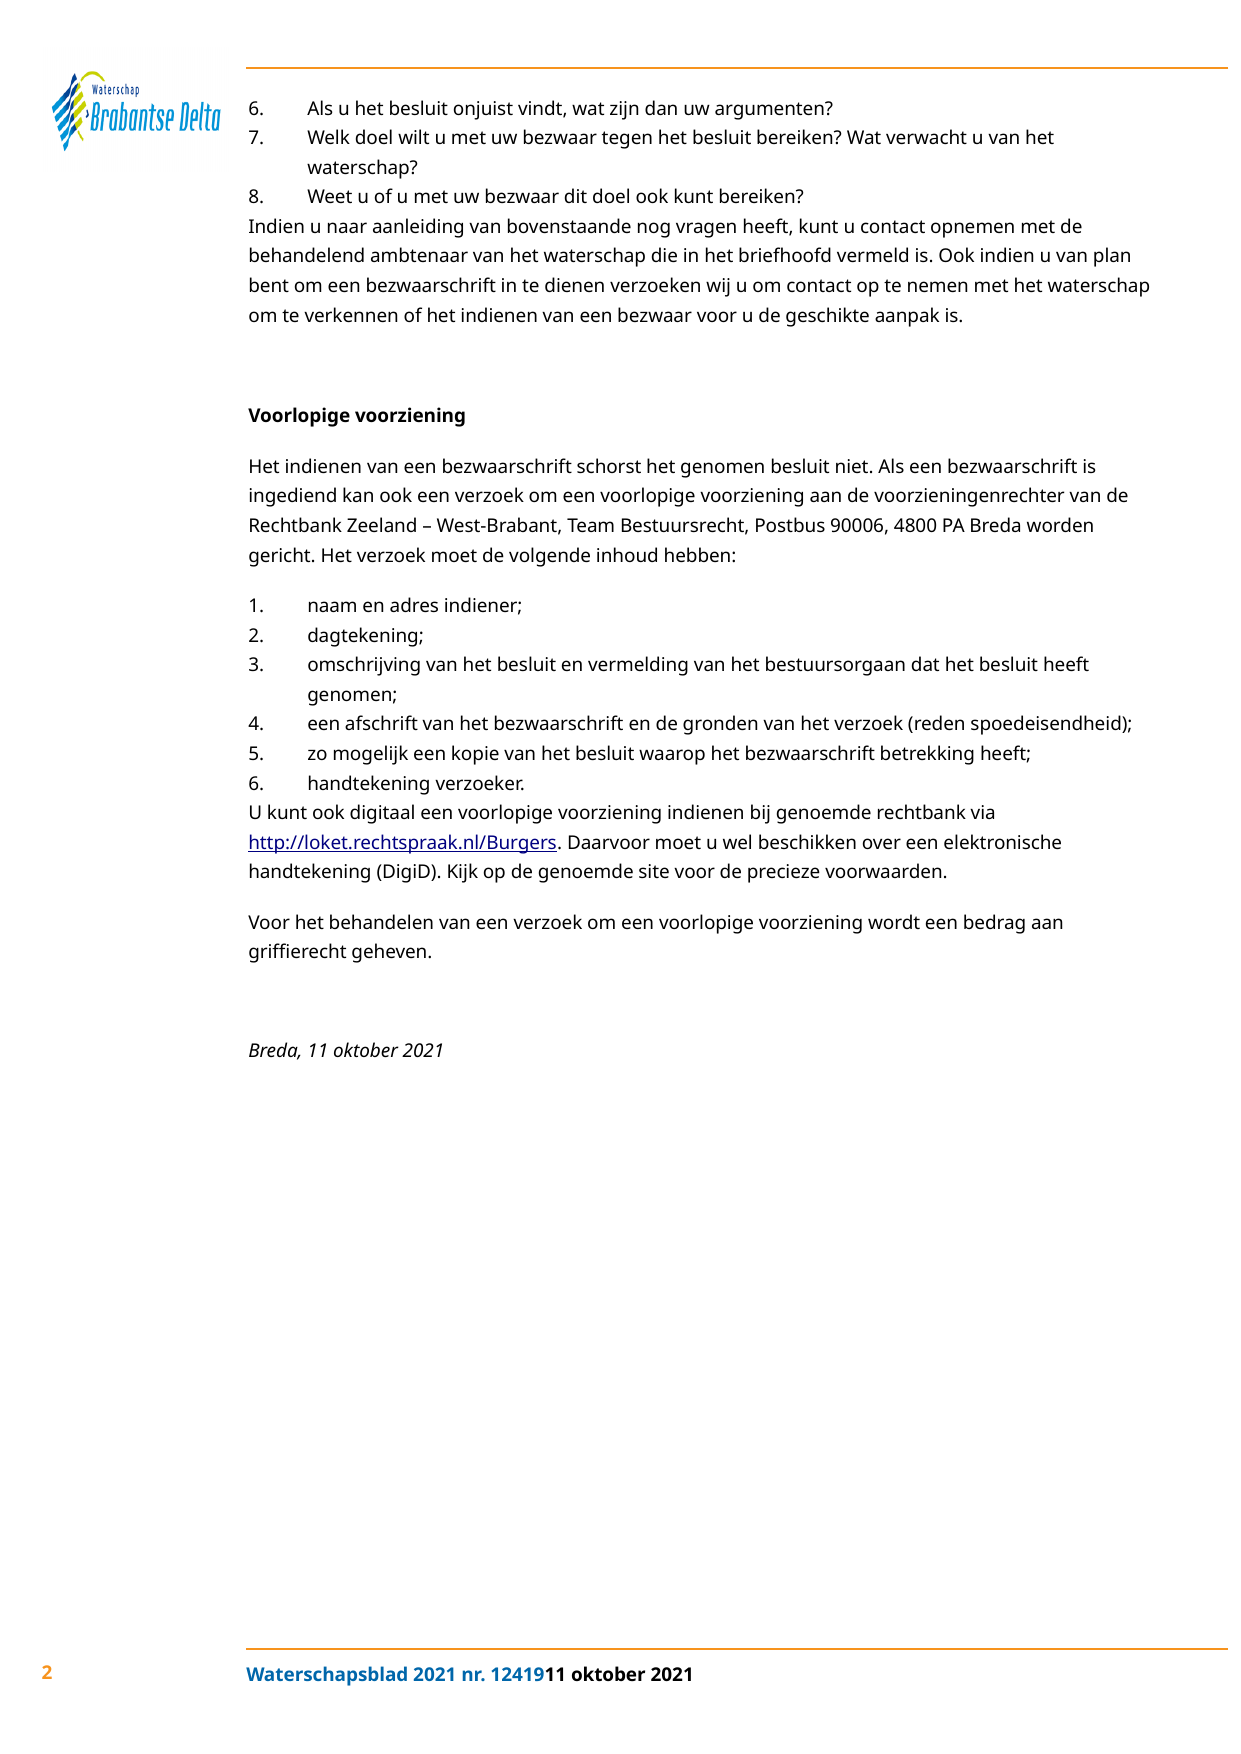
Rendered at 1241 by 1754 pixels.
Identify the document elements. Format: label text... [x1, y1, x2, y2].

list Weet u of u met uw bezwaar dit doel ook kunt bereiken? [248, 183, 1152, 209]
list Als u het besluit onjuist vindt, wat zijn dan uw argumenten? [248, 95, 1152, 121]
text Indien u naar aanleiding van bovenstaande nog vragen heeft, kunt u contact opnemen met de behandelend ambtenaar van het waterschap die in het briefhoofd vermeld is. Ook indien u van plan bent om een bezwaarschrift in te dienen verzoeken wij u om contact op te nemen met het waterschap om te verkennen of het indienen van een bezwaar voor u de geschikte aanpak is. [248, 213, 1152, 328]
list een afschrift van het bezwaarschrift en de gronden van het verzoek (reden spoedeisendheid); [248, 711, 1152, 736]
list naam en adres indiener; [248, 592, 1152, 618]
text Het indienen van een bezwaarschrift schorst het genomen besluit niet. Als een bezwaarschrift is ingediend kan ook een verzoek om een voorlopige voorziening aan de voorzieningenrechter van de Rechtbank Zeeland – West-Brabant, Team Bestuursrecht, Postbus 90006, 4800 PA Breda worden gericht. Het verzoek moet de volgende inhoud hebben: [248, 453, 1152, 568]
picture [41, 47, 231, 172]
text U kunt ook digitaal een voorlopige voorziening indienen bij genoemde rechtbank via http://loket.rechtspraak.nl/Burgers. Daarvoor moet u wel beschikken over een elektronische handtekening (DigiD). Kijk op de genoemde site voor de precieze voorwaarden. [248, 799, 1152, 884]
list handtekening verzoeker. [248, 770, 1152, 796]
list dagtekening; [248, 622, 1152, 648]
text Breda, 11 oktober 2021 [248, 1037, 1152, 1062]
text Voor het behandelen van een verzoek om een voorlopige voorziening wordt een bedrag aan griffierecht geheven. [248, 909, 1152, 964]
list zo mogelijk een kopie van het besluit waarop het bezwaarschrift betrekking heeft; [248, 740, 1152, 766]
list omschrijving van het besluit en vermelding van het bestuursorgaan dat het besluit heeft genomen; [248, 651, 1152, 707]
list Welk doel wilt u met uw bezwaar tegen het besluit bereiken? Wat verwacht u van het waterschap? [248, 124, 1152, 180]
text Voorlopige voorziening [248, 403, 1152, 428]
